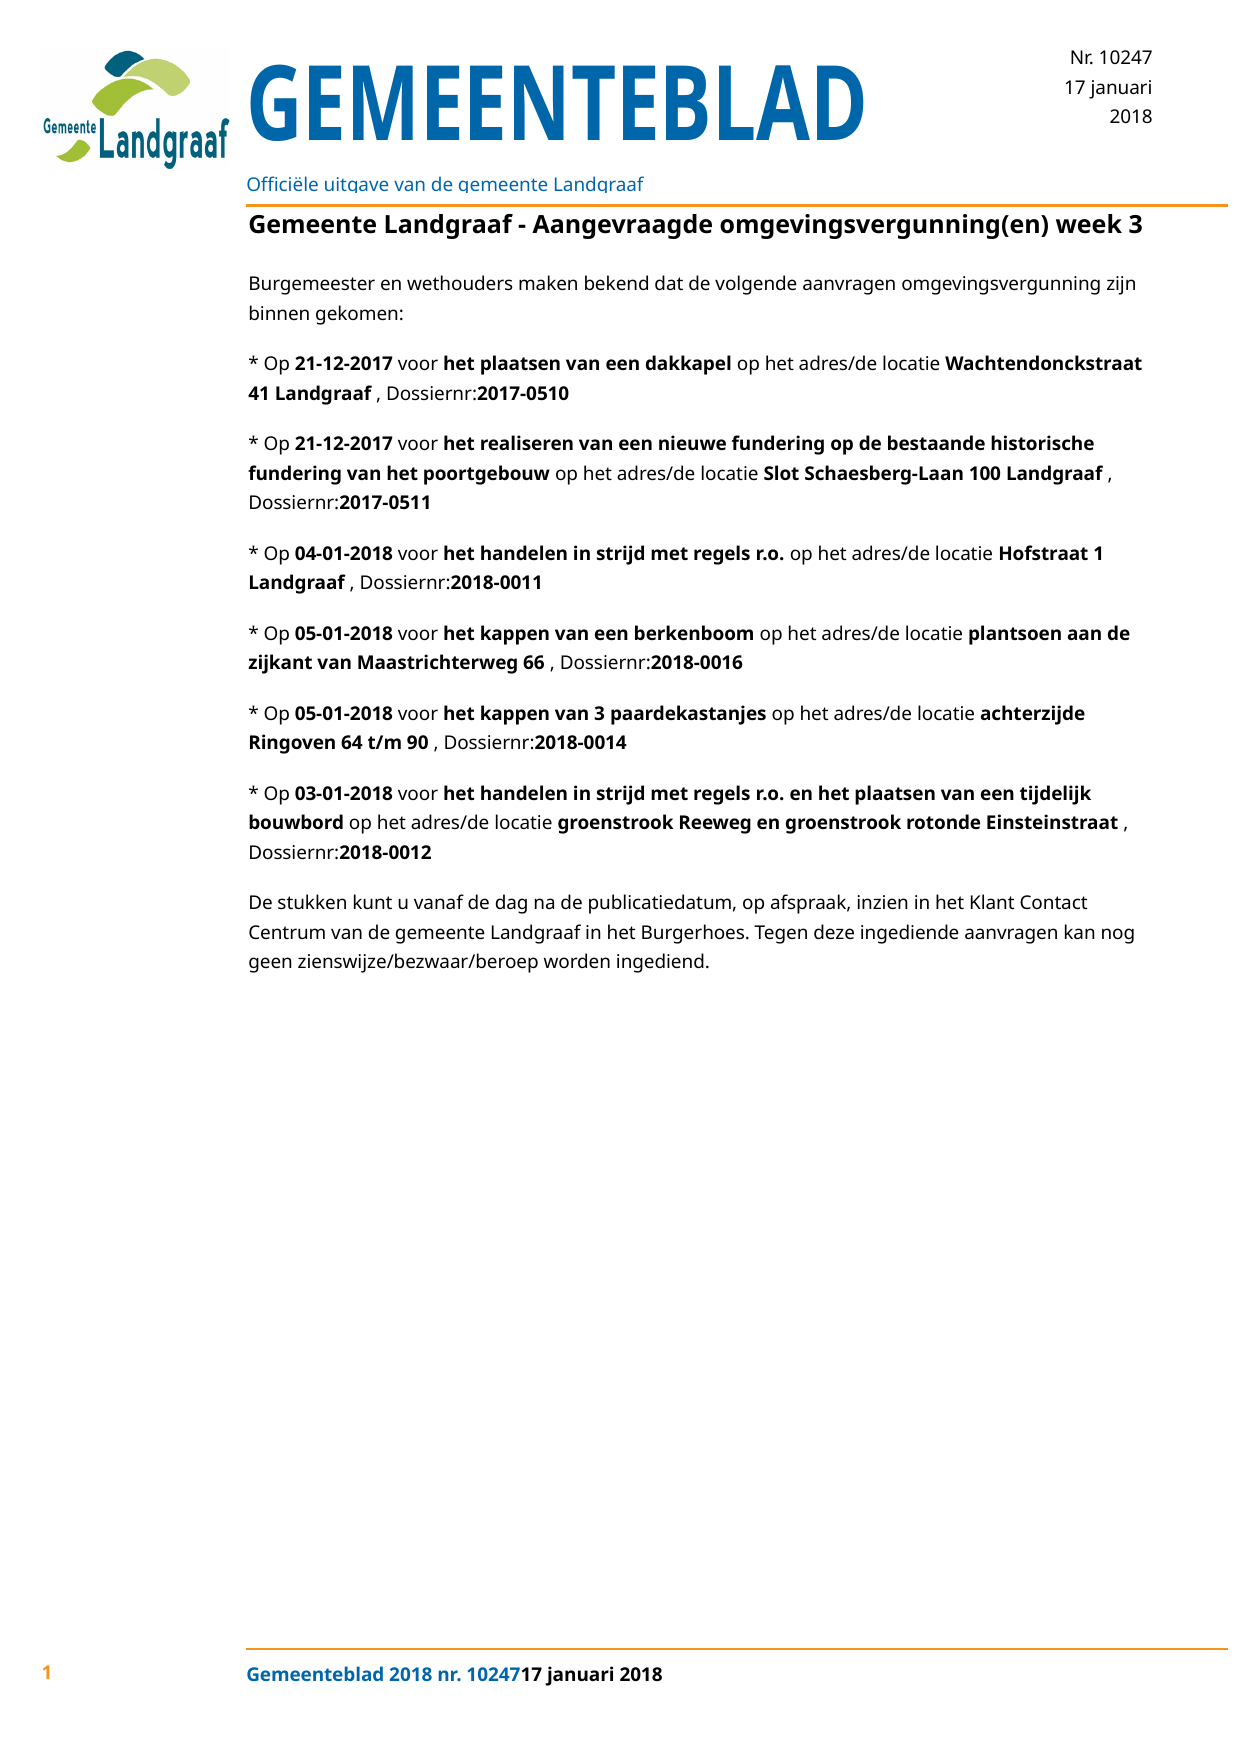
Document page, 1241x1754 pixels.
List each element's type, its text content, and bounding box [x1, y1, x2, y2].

text * Op 21-12-2017 voor het plaatsen van een dakkapel op het adres/de locatie Wachtendonckstraat 41 Landgraaf , Dossiernr:2017-0510 [248, 350, 1152, 406]
text * Op 03-01-2018 voor het handelen in strijd met regels r.o. en het plaatsen van een tijdelijk bouwbord op het adres/de locatie groenstrook Reeweg en groenstrook rotonde Einsteinstraat , Dossiernr:2018-0012 [248, 780, 1152, 865]
text * Op 04-01-2018 voor het handelen in strijd met regels r.o. op het adres/de locatie Hofstraat 1 Landgraaf , Dossiernr:2018-0011 [248, 540, 1152, 595]
text De stukken kunt u vanaf de dag na de publicatiedatum, op afspraak, inzien in het Klant Contact Centrum van de gemeente Landgraaf in het Burgerhoes. Tegen deze ingediende aanvragen kan nog geen zienswijze/bezwaar/beroep worden ingediend. [248, 889, 1152, 974]
text * Op 21-12-2017 voor het realiseren van een nieuwe fundering op de bestaande historische fundering van het poortgebouw op het adres/de locatie Slot Schaesberg-Laan 100 Landgraaf , Dossiernr:2017-0511 [248, 430, 1152, 515]
text Gemeente Landgraaf - Aangevraagde omgevingsvergunning(en) week 3 [248, 207, 1152, 241]
text * Op 05-01-2018 voor het kappen van 3 paardekastanjes op het adres/de locatie achterzijde Ringoven 64 t/m 90 , Dossiernr:2018-0014 [248, 700, 1152, 755]
text * Op 05-01-2018 voor het kappen van een berkenboom op het adres/de locatie plantsoen aan de zijkant van Maastrichterweg 66 , Dossiernr:2018-0016 [248, 620, 1152, 675]
picture [41, 47, 231, 172]
text Burgemeester en wethouders maken bekend dat de volgende aanvragen omgevingsvergunning zijn binnen gekomen: [248, 270, 1152, 326]
